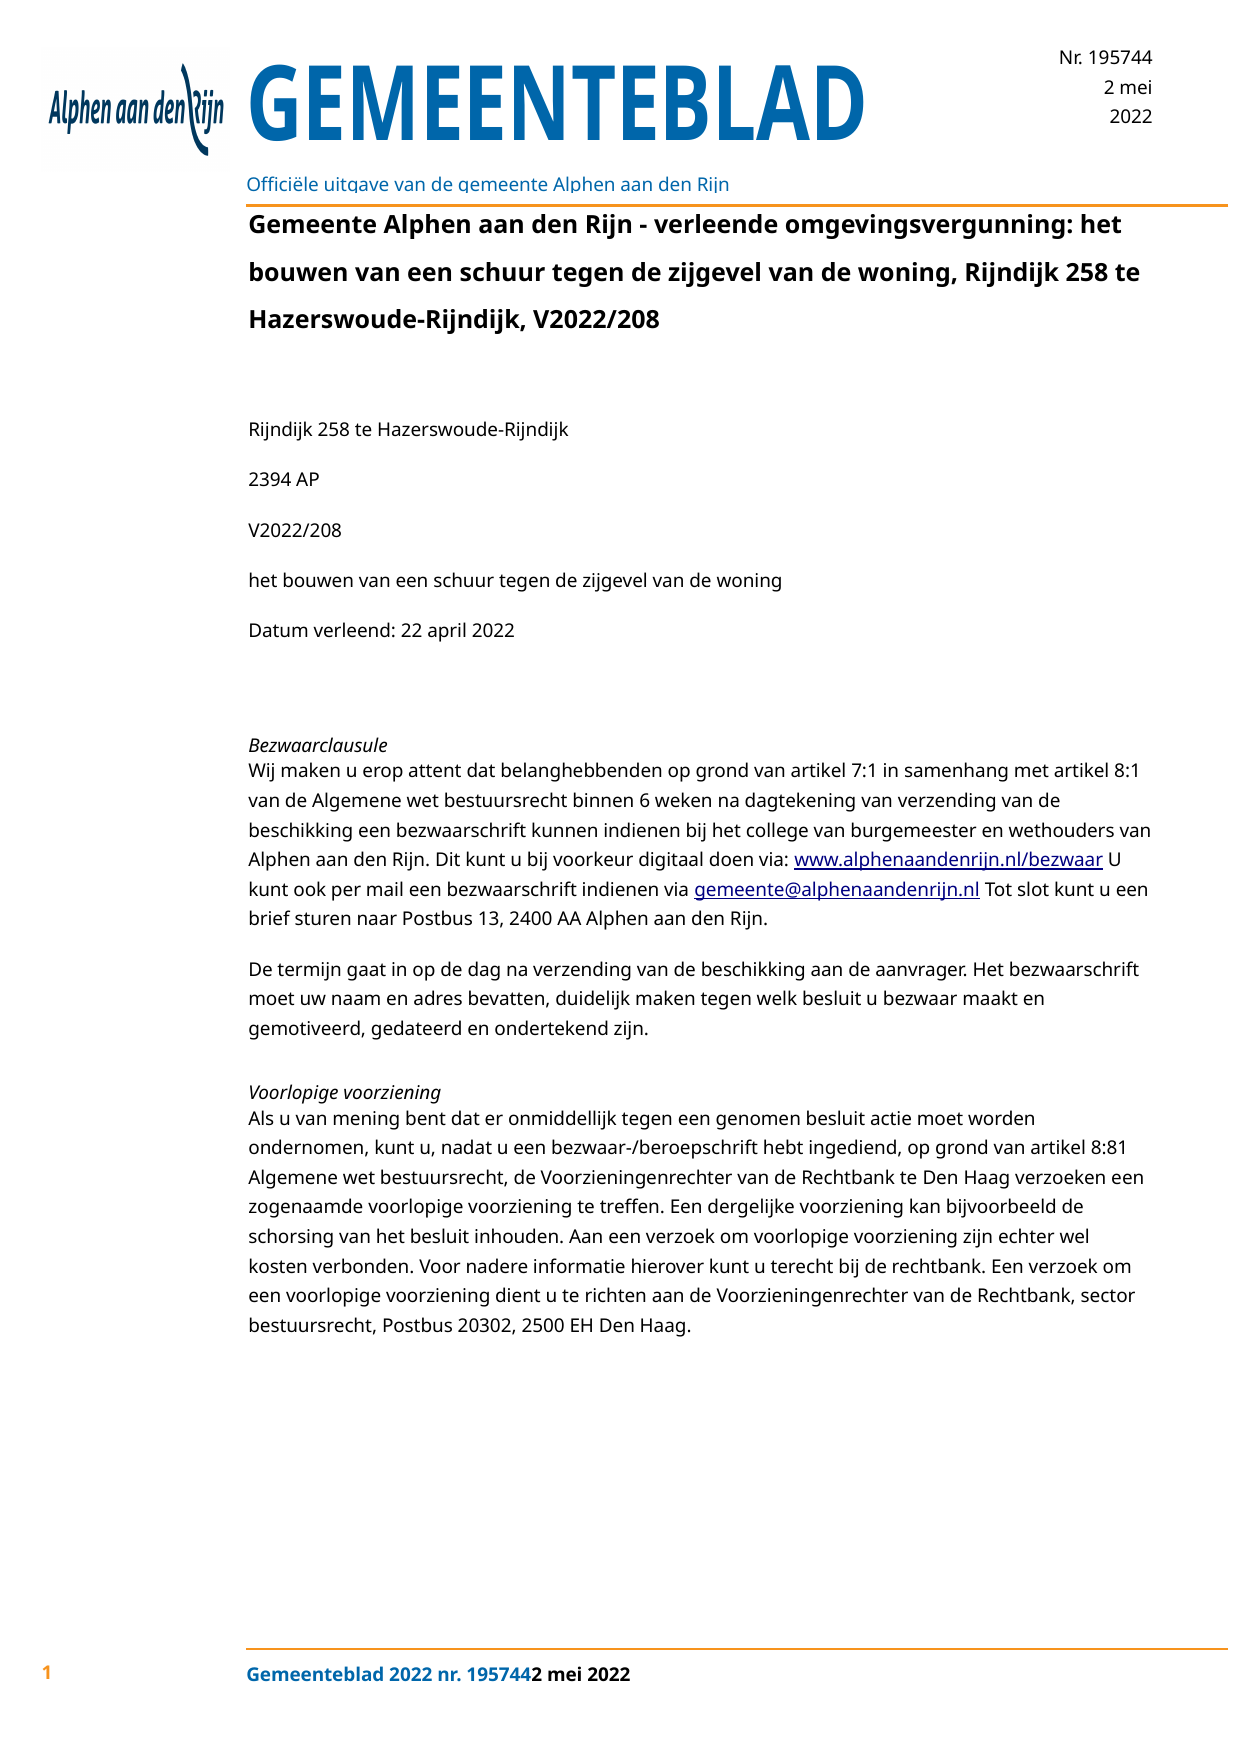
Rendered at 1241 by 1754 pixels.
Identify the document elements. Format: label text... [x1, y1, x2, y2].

text V2022/208 [248, 517, 1152, 542]
picture [41, 47, 231, 172]
text Rijndijk 258 te Hazerswoude-Rijndijk [248, 416, 1152, 442]
text Datum verleend: 22 april 2022 [248, 618, 1152, 643]
text De termijn gaat in op de dag na verzending van de beschikking aan de aanvrager. Het bezwaarschrift moet uw naam en adres bevatten, duidelijk maken tegen welk besluit u bezwaar maakt en gemotiveerd, gedateerd en ondertekend zijn. [248, 956, 1152, 1041]
text Voorlopige voorziening [248, 1079, 1152, 1105]
text 2394 AP [248, 466, 1152, 492]
text het bouwen van een schuur tegen de zijgevel van de woning [248, 567, 1152, 593]
text Gemeente Alphen aan den Rijn - verleende omgevingsvergunning: het bouwen van een schuur tegen de zijgevel van de woning, Rijndijk 258 te Hazerswoude-Rijndijk, V2022/208 [248, 207, 1152, 336]
text Als u van mening bent dat er onmiddellijk tegen een genomen besluit actie moet worden ondernomen, kunt u, nadat u een bezwaar-/beroepschrift hebt ingediend, op grond van artikel 8:81 Algemene wet bestuursrecht, de Voorzieningenrechter van de Rechtbank te Den Haag verzoeken een zogenaamde voorlopige voorziening te treffen. Een dergelijke voorziening kan bijvoorbeeld de schorsing van het besluit inhouden. Aan een verzoek om voorlopige voorziening zijn echter wel kosten verbonden. Voor nadere informatie hierover kunt u terecht bij de rechtbank. Een verzoek om een voorlopige voorziening dient u te richten aan de Voorzieningenrechter van de Rechtbank, sector bestuursrecht, Postbus 20302, 2500 EH Den Haag. [248, 1105, 1152, 1338]
text Wij maken u erop attent dat belanghebbenden op grond van artikel 7:1 in samenhang met artikel 8:1 van de Algemene wet bestuursrecht binnen 6 weken na dagtekening van verzending van de beschikking een bezwaarschrift kunnen indienen bij het college van burgemeester en wethouders van Alphen aan den Rijn. Dit kunt u bij voorkeur digitaal doen via: www.alphenaandenrijn.nl/bezwaar U kunt ook per mail een bezwaarschrift indienen via gemeente@alphenaandenrijn.nl Tot slot kunt u een brief sturen naar Postbus 13, 2400 AA Alphen aan den Rijn. [248, 758, 1152, 931]
text Bezwaarclausule [248, 732, 1152, 758]
